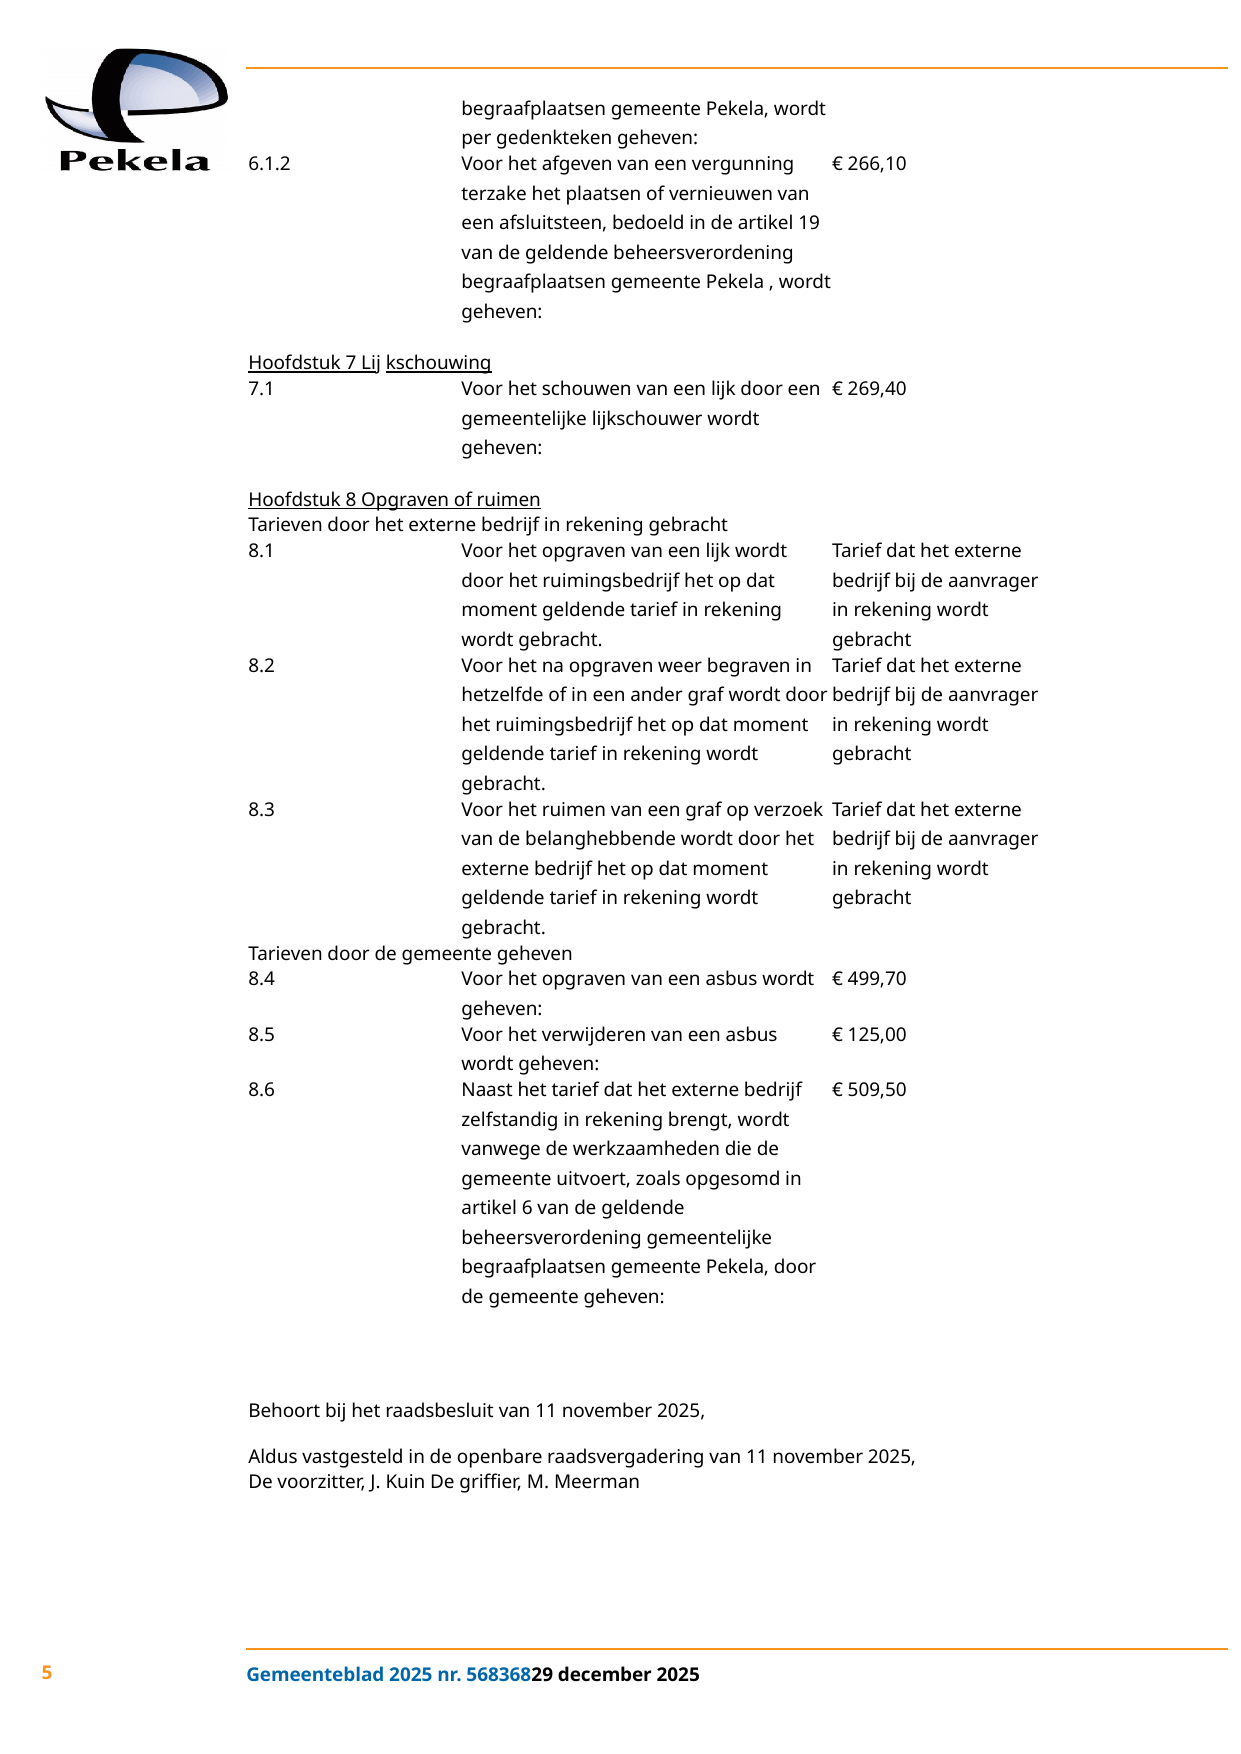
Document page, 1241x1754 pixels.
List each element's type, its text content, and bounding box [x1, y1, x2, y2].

table_cell Tarieven door het externe bedrijf in rekening gebracht [248, 512, 832, 537]
table_cell Voor het schouwen van een lijk door een gemeentelijke lijkschouwer wordt geheven: [461, 375, 832, 460]
table_cell Tarief dat het externe bedrijf bij de aanvrager in rekening wordt gebracht [832, 796, 1045, 940]
table_cell Voor het opgraven van een asbus wordt geheven: [461, 966, 832, 1021]
table_cell Voor het na opgraven weer begraven in hetzelfde of in een ander graf wordt door het ruimingsbedrijf het op dat moment geldende tarief in rekening wordt gebracht. [461, 652, 832, 796]
table_cell 8.5 [248, 1021, 461, 1076]
table_cell Hoofdstuk 7 Lij kschouwing [248, 350, 832, 375]
table_cell [461, 324, 832, 349]
table_cell 6.1.2 [248, 150, 461, 324]
table_cell Voor het ruimen van een graf op verzoek van de belanghebbende wordt door het externe bedrijf het op dat moment geldende tarief in rekening wordt gebracht. [461, 796, 832, 940]
table_cell Hoofdstuk 8 Opgraven of ruimen [248, 486, 832, 512]
table_cell Voor het verwijderen van een asbus wordt geheven: [461, 1021, 832, 1076]
table_cell 8.3 [248, 796, 461, 940]
table_cell [832, 324, 1045, 349]
table_cell [832, 512, 1045, 537]
table_cell Tarief dat het externe bedrijf bij de aanvrager in rekening wordt gebracht [832, 537, 1045, 652]
picture [41, 47, 231, 172]
table_cell [832, 95, 1045, 150]
table_cell 8.1 [248, 537, 461, 652]
table_cell [461, 460, 832, 486]
table_cell € 499,70 [832, 966, 1045, 1021]
table_cell 8.6 [248, 1076, 461, 1309]
table_cell Voor het afgeven van een vergunning terzake het plaatsen of vernieuwen van een afsluitsteen, bedoeld in de artikel 19 van de geldende beheersverordening begraafplaatsen gemeente Pekela , wordt geheven: [461, 150, 832, 324]
table_cell Voor het opgraven van een lijk wordt door het ruimingsbedrijf het op dat moment geldende tarief in rekening wordt gebracht. [461, 537, 832, 652]
table_cell € 125,00 [832, 1021, 1045, 1076]
table_cell Tarieven door de gemeente geheven [248, 940, 832, 966]
table_cell [461, 1309, 832, 1335]
table_cell 7.1 [248, 375, 461, 460]
table_cell [248, 324, 461, 349]
table_cell [832, 460, 1045, 486]
table_cell [248, 1309, 461, 1335]
table_cell € 509,50 [832, 1076, 1045, 1309]
table_cell 8.2 [248, 652, 461, 796]
table_cell [832, 486, 1045, 512]
table_cell [248, 460, 461, 486]
table_cell Tarief dat het externe bedrijf bij de aanvrager in rekening wordt gebracht [832, 652, 1045, 796]
table_cell [832, 940, 1045, 966]
table_cell € 269,40 [832, 375, 1045, 460]
table_cell begraafplaatsen gemeente Pekela, wordt per gedenkteken geheven: [461, 95, 832, 150]
table_cell [248, 95, 461, 150]
table_cell € 266,10 [832, 150, 1045, 324]
text Behoort bij het raadsbesluit van 11 november 2025, [248, 1397, 1152, 1423]
table_cell Naast het tarief dat het externe bedrijf zelfstandig in rekening brengt, wordt vanwege de werkzaamheden die de gemeente uitvoert, zoals opgesomd in artikel 6 van de geldende beheersverordening gemeentelijke begraafplaatsen gemeente Pekela, door de gemeente geheven: [461, 1076, 832, 1309]
table_cell 8.4 [248, 966, 461, 1021]
table_cell [832, 1309, 1045, 1335]
table_cell [832, 350, 1045, 375]
text De voorzitter, J. Kuin De griffier, M. Meerman [248, 1468, 1152, 1494]
text Aldus vastgesteld in de openbare raadsvergadering van 11 november 2025, [248, 1443, 1152, 1468]
